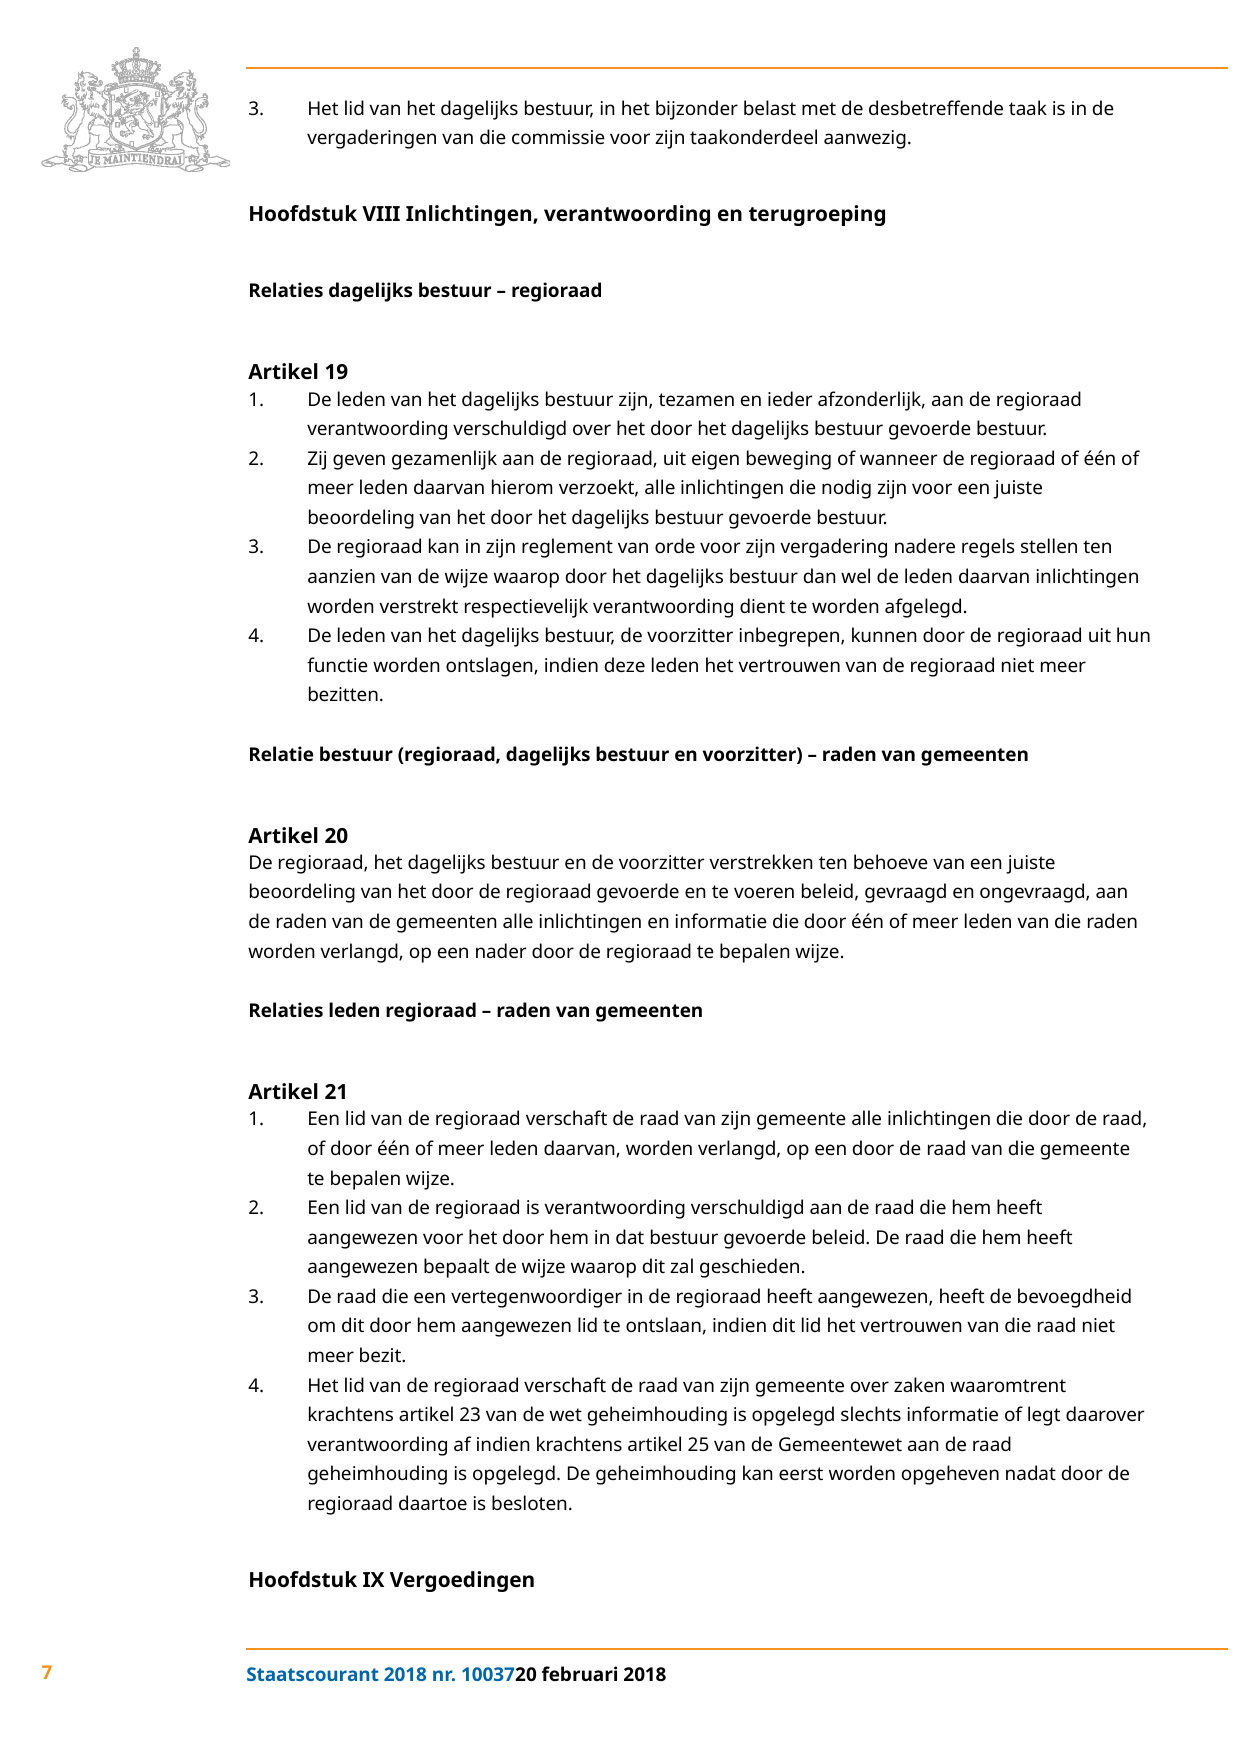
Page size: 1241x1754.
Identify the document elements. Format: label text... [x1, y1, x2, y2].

list De raad die een vertegenwoordiger in de regioraad heeft aangewezen, heeft de bevoegdheid om dit door hem aangewezen lid te ontslaan, indien dit lid het vertrouwen van die raad niet meer bezit. [248, 1283, 1152, 1368]
picture [41, 47, 231, 172]
text Artikel 21 [248, 1077, 1152, 1106]
text Relaties dagelijks bestuur – regioraad [248, 277, 1152, 303]
text Artikel 20 [248, 821, 1152, 849]
list Een lid van de regioraad verschaft de raad van zijn gemeente alle inlichtingen die door de raad, of door één of meer leden daarvan, worden verlangd, op een door de raad van die gemeente te bepalen wijze. [248, 1106, 1152, 1190]
text Hoofdstuk IX Vergoedingen [248, 1565, 1152, 1594]
text Relaties leden regioraad – raden van gemeenten [248, 997, 1152, 1023]
list De regioraad kan in zijn reglement van orde voor zijn vergadering nadere regels stellen ten aanzien van de wijze waarop door het dagelijks bestuur dan wel de leden daarvan inlichtingen worden verstrekt respectievelijk verantwoording dient te worden afgelegd. [248, 534, 1152, 618]
list De leden van het dagelijks bestuur zijn, tezamen en ieder afzonderlijk, aan de regioraad verantwoording verschuldigd over het door het dagelijks bestuur gevoerde bestuur. [248, 386, 1152, 441]
list Een lid van de regioraad is verantwoording verschuldigd aan de raad die hem heeft aangewezen voor het door hem in dat bestuur gevoerde beleid. De raad die hem heeft aangewezen bepaalt de wijze waarop dit zal geschieden. [248, 1194, 1152, 1279]
text De regioraad, het dagelijks bestuur en de voorzitter verstrekken ten behoeve van een juiste beoordeling van het door de regioraad gevoerde en te voeren beleid, gevraagd en ongevraagd, aan de raden van de gemeenten alle inlichtingen en informatie die door één of meer leden van die raden worden verlangd, op een nader door de regioraad te bepalen wijze. [248, 849, 1152, 964]
list De leden van het dagelijks bestuur, de voorzitter inbegrepen, kunnen door de regioraad uit hun functie worden ontslagen, indien deze leden het vertrouwen van de regioraad niet meer bezitten. [248, 622, 1152, 707]
text Hoofdstuk VIII Inlichtingen, verantwoording en terugroeping [248, 199, 1152, 228]
text Artikel 19 [248, 357, 1152, 386]
text Relatie bestuur (regioraad, dagelijks bestuur en voorzitter) – raden van gemeenten [248, 741, 1152, 766]
list Zij geven gezamenlijk aan de regioraad, uit eigen beweging of wanneer de regioraad of één of meer leden daarvan hierom verzoekt, alle inlichtingen die nodig zijn voor een juiste beoordeling van het door het dagelijks bestuur gevoerde bestuur. [248, 445, 1152, 530]
list Het lid van de regioraad verschaft de raad van zijn gemeente over zaken waaromtrent krachtens artikel 23 van de wet geheimhouding is opgelegd slechts informatie of legt daarover verantwoording af indien krachtens artikel 25 van de Gemeentewet aan de raad geheimhouding is opgelegd. De geheimhouding kan eerst worden opgeheven nadat door de regioraad daartoe is besloten. [248, 1372, 1152, 1516]
list Het lid van het dagelijks bestuur, in het bijzonder belast met de desbetreffende taak is in de vergaderingen van die commissie voor zijn taakonderdeel aanwezig. [248, 95, 1152, 150]
